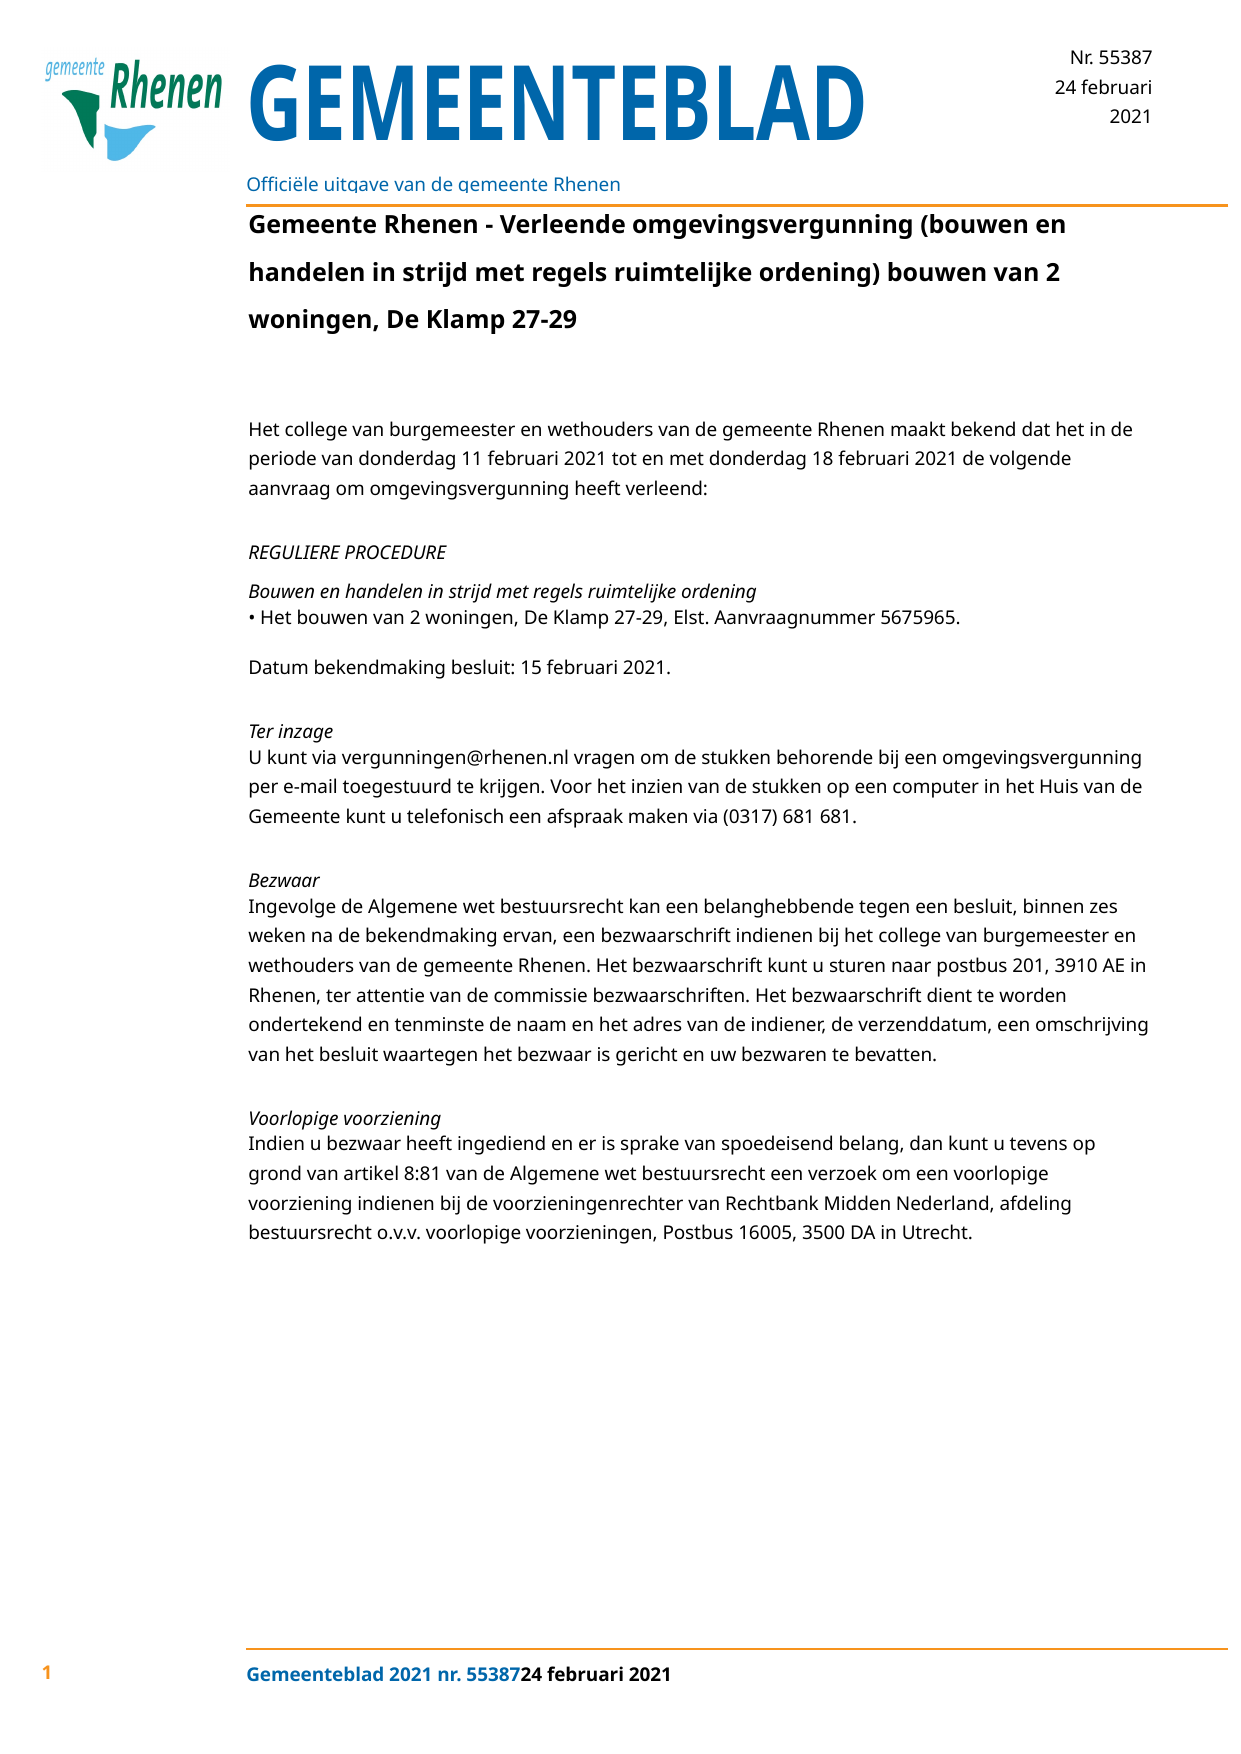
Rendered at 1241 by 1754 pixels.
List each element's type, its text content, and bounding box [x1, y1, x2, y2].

picture [41, 47, 231, 172]
text REGULIERE PROCEDURE [248, 539, 1152, 565]
text Indien u bezwaar heeft ingediend en er is sprake van spoedeisend belang, dan kunt u tevens op grond van artikel 8:81 van de Algemene wet bestuursrecht een verzoek om een voorlopige voorziening indienen bij de voorzieningenrechter van Rechtbank Midden Nederland, afdeling bestuursrecht o.v.v. voorlopige voorzieningen, Postbus 16005, 3500 DA in Utrecht. [248, 1131, 1152, 1245]
text Ingevolge de Algemene wet bestuursrecht kan een belanghebbende tegen een besluit, binnen zes weken na de bekendmaking ervan, een bezwaarschrift indienen bij het college van burgemeester en wethouders van de gemeente Rhenen. Het bezwaarschrift kunt u sturen naar postbus 201, 3910 AE in Rhenen, ter attentie van de commissie bezwaarschriften. Het bezwaarschrift dient te worden ondertekend en tenminste de naam en het adres van de indiener, de verzenddatum, een omschrijving van het besluit waartegen het bezwaar is gericht en uw bezwaren te bevatten. [248, 893, 1152, 1067]
text • Het bouwen van 2 woningen, De Klamp 27-29, Elst. Aanvraagnummer 5675965. [248, 604, 1152, 630]
text Datum bekendmaking besluit: 15 februari 2021. [248, 654, 1152, 680]
text Het college van burgemeester en wethouders van de gemeente Rhenen maakt bekend dat het in de periode van donderdag 11 februari 2021 tot en met donderdag 18 februari 2021 de volgende aanvraag om omgevingsvergunning heeft verleend: [248, 416, 1152, 501]
text Ter inzage [248, 718, 1152, 744]
text U kunt via vergunningen@rhenen.nl vragen om de stukken behorende bij een omgevingsvergunning per e-mail toegestuurd te krijgen. Voor het inzien van de stukken op een computer in het Huis van de Gemeente kunt u telefonisch een afspraak maken via (0317) 681 681. [248, 744, 1152, 829]
text Gemeente Rhenen - Verleende omgevingsvergunning (bouwen en handelen in strijd met regels ruimtelijke ordening) bouwen van 2 woningen, De Klamp 27-29 [248, 207, 1152, 336]
text Voorlopige voorziening [248, 1105, 1152, 1131]
text Bouwen en handelen in strijd met regels ruimtelijke ordening [248, 578, 1152, 604]
text Bezwaar [248, 867, 1152, 893]
